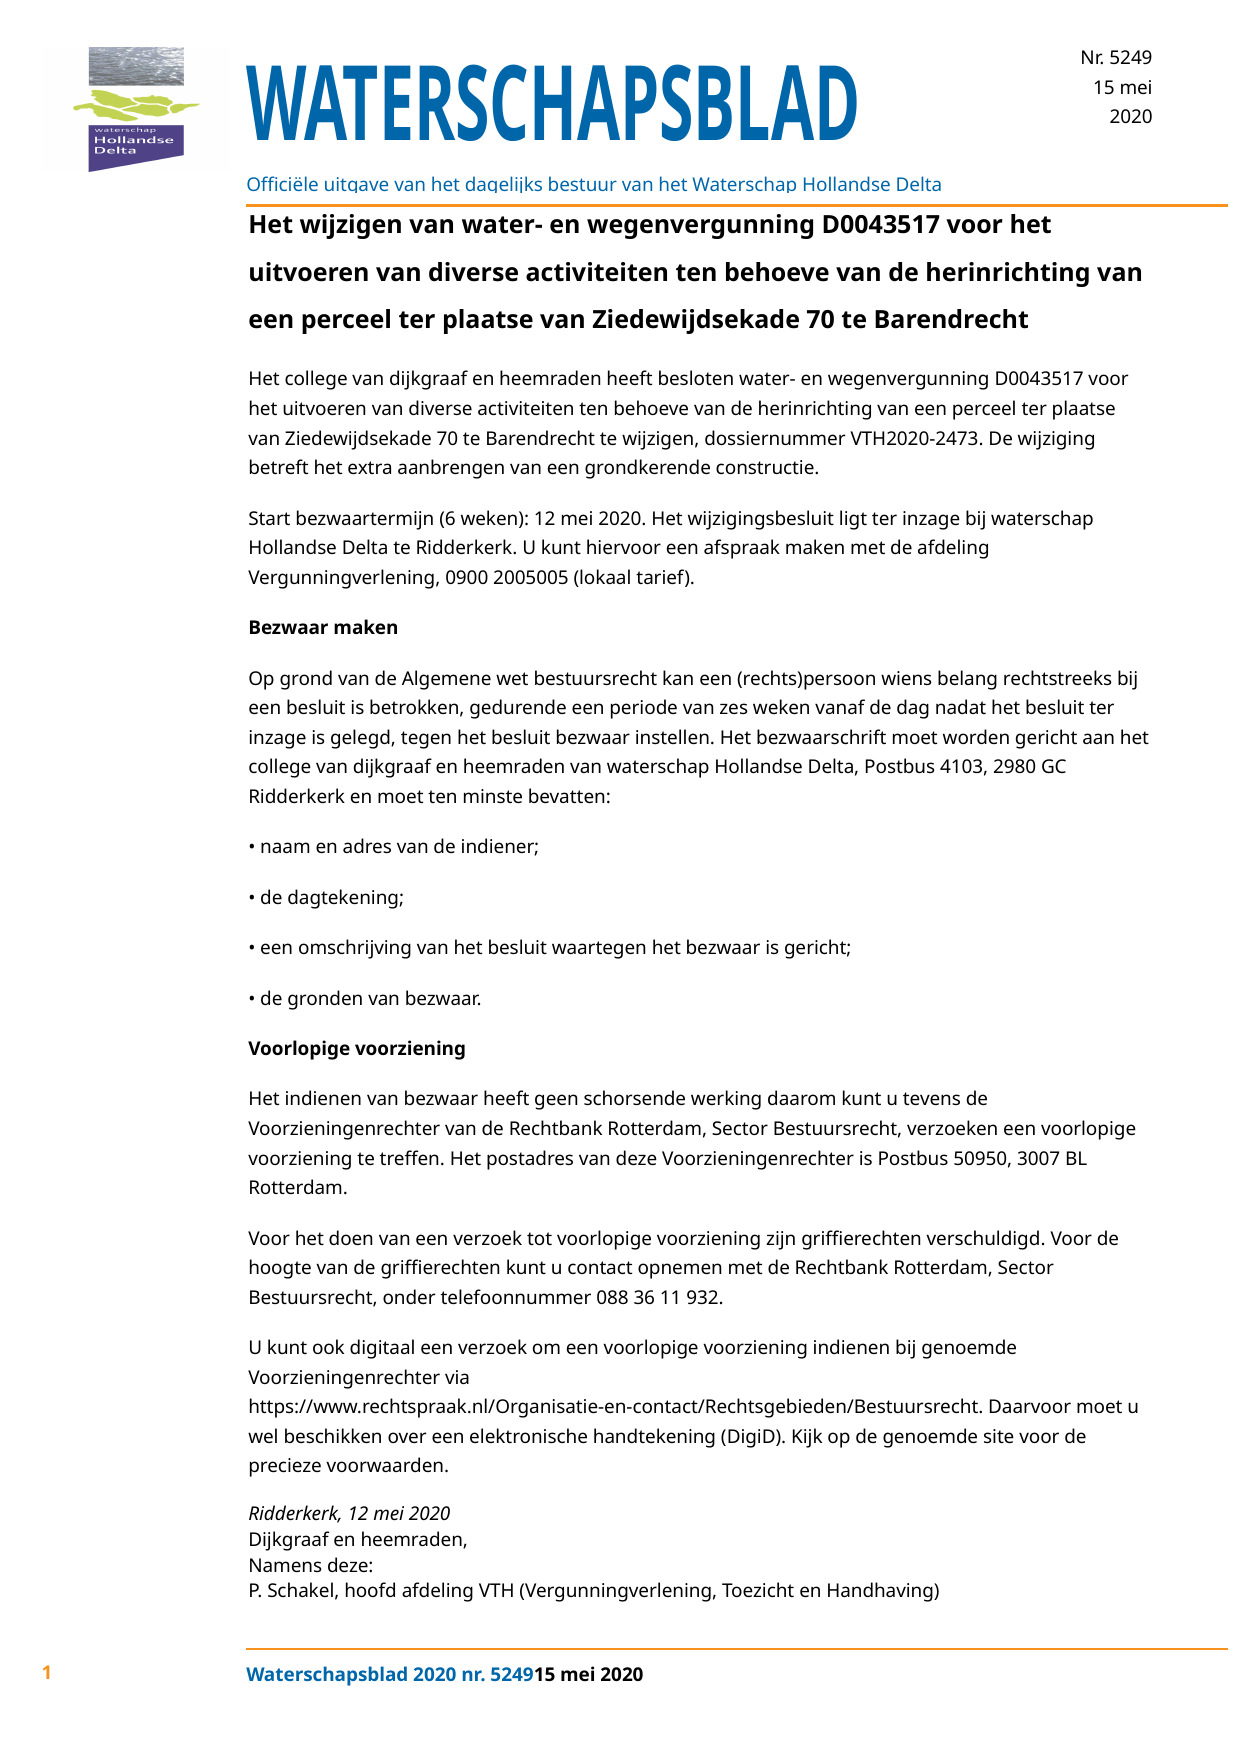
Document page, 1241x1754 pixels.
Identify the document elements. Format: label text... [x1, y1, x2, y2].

text Voorlopige voorziening [248, 1035, 1152, 1061]
text P. Schakel, hoofd afdeling VTH (Vergunningverlening, Toezicht en Handhaving) [248, 1578, 1152, 1603]
text • een omschrijving van het besluit waartegen het bezwaar is gericht; [248, 934, 1152, 960]
picture [41, 47, 231, 172]
text • de dagtekening; [248, 884, 1152, 909]
text Het indienen van bezwaar heeft geen schorsende werking daarom kunt u tevens de Voorzieningenrechter van de Rechtbank Rotterdam, Sector Bestuursrecht, verzoeken een voorlopige voorziening te treffen. Het postadres van deze Voorzieningenrechter is Postbus 50950, 3007 BL Rotterdam. [248, 1086, 1152, 1200]
text Ridderkerk, 12 mei 2020 [248, 1500, 1152, 1526]
text Voor het doen van een verzoek tot voorlopige voorziening zijn griffierechten verschuldigd. Voor de hoogte van de griffierechten kunt u contact opnemen met de Rechtbank Rotterdam, Sector Bestuursrecht, onder telefoonnummer 088 36 11 932. [248, 1225, 1152, 1309]
text Dijkgraaf en heemraden, [248, 1526, 1152, 1552]
text U kunt ook digitaal een verzoek om een voorlopige voorziening indienen bij genoemde Voorzieningenrechter via https://www.rechtspraak.nl/Organisatie-en-contact/Rechtsgebieden/Bestuursrecht. Daarvoor moet u wel beschikken over een elektronische handtekening (DigiD). Kijk op de genoemde site voor de precieze voorwaarden. [248, 1334, 1152, 1478]
text Bezwaar maken [248, 614, 1152, 640]
text Op grond van de Algemene wet bestuursrecht kan een (rechts)persoon wiens belang rechtstreeks bij een besluit is betrokken, gedurende een periode van zes weken vanaf de dag nadat het besluit ter inzage is gelegd, tegen het besluit bezwaar instellen. Het bezwaarschrift moet worden gericht aan het college van dijkgraaf en heemraden van waterschap Hollandse Delta, Postbus 4103, 2980 GC Ridderkerk en moet ten minste bevatten: [248, 665, 1152, 809]
text • naam en adres van de indiener; [248, 833, 1152, 859]
text Namens deze: [248, 1552, 1152, 1578]
text Start bezwaartermijn (6 weken): 12 mei 2020. Het wijzigingsbesluit ligt ter inzage bij waterschap Hollandse Delta te Ridderkerk. U kunt hiervoor een afspraak maken met de afdeling Vergunningverlening, 0900 2005005 (lokaal tarief). [248, 505, 1152, 589]
text Het college van dijkgraaf en heemraden heeft besloten water- en wegenvergunning D0043517 voor het uitvoeren van diverse activiteiten ten behoeve van de herinrichting van een perceel ter plaatse van Ziedewijdsekade 70 te Barendrecht te wijzigen, dossiernummer VTH2020-2473. De wijziging betreft het extra aanbrengen van een grondkerende constructie. [248, 366, 1152, 480]
text Het wijzigen van water- en wegenvergunning D0043517 voor het uitvoeren van diverse activiteiten ten behoeve van de herinrichting van een perceel ter plaatse van Ziedewijdsekade 70 te Barendrecht [248, 207, 1152, 336]
text • de gronden van bezwaar. [248, 985, 1152, 1010]
